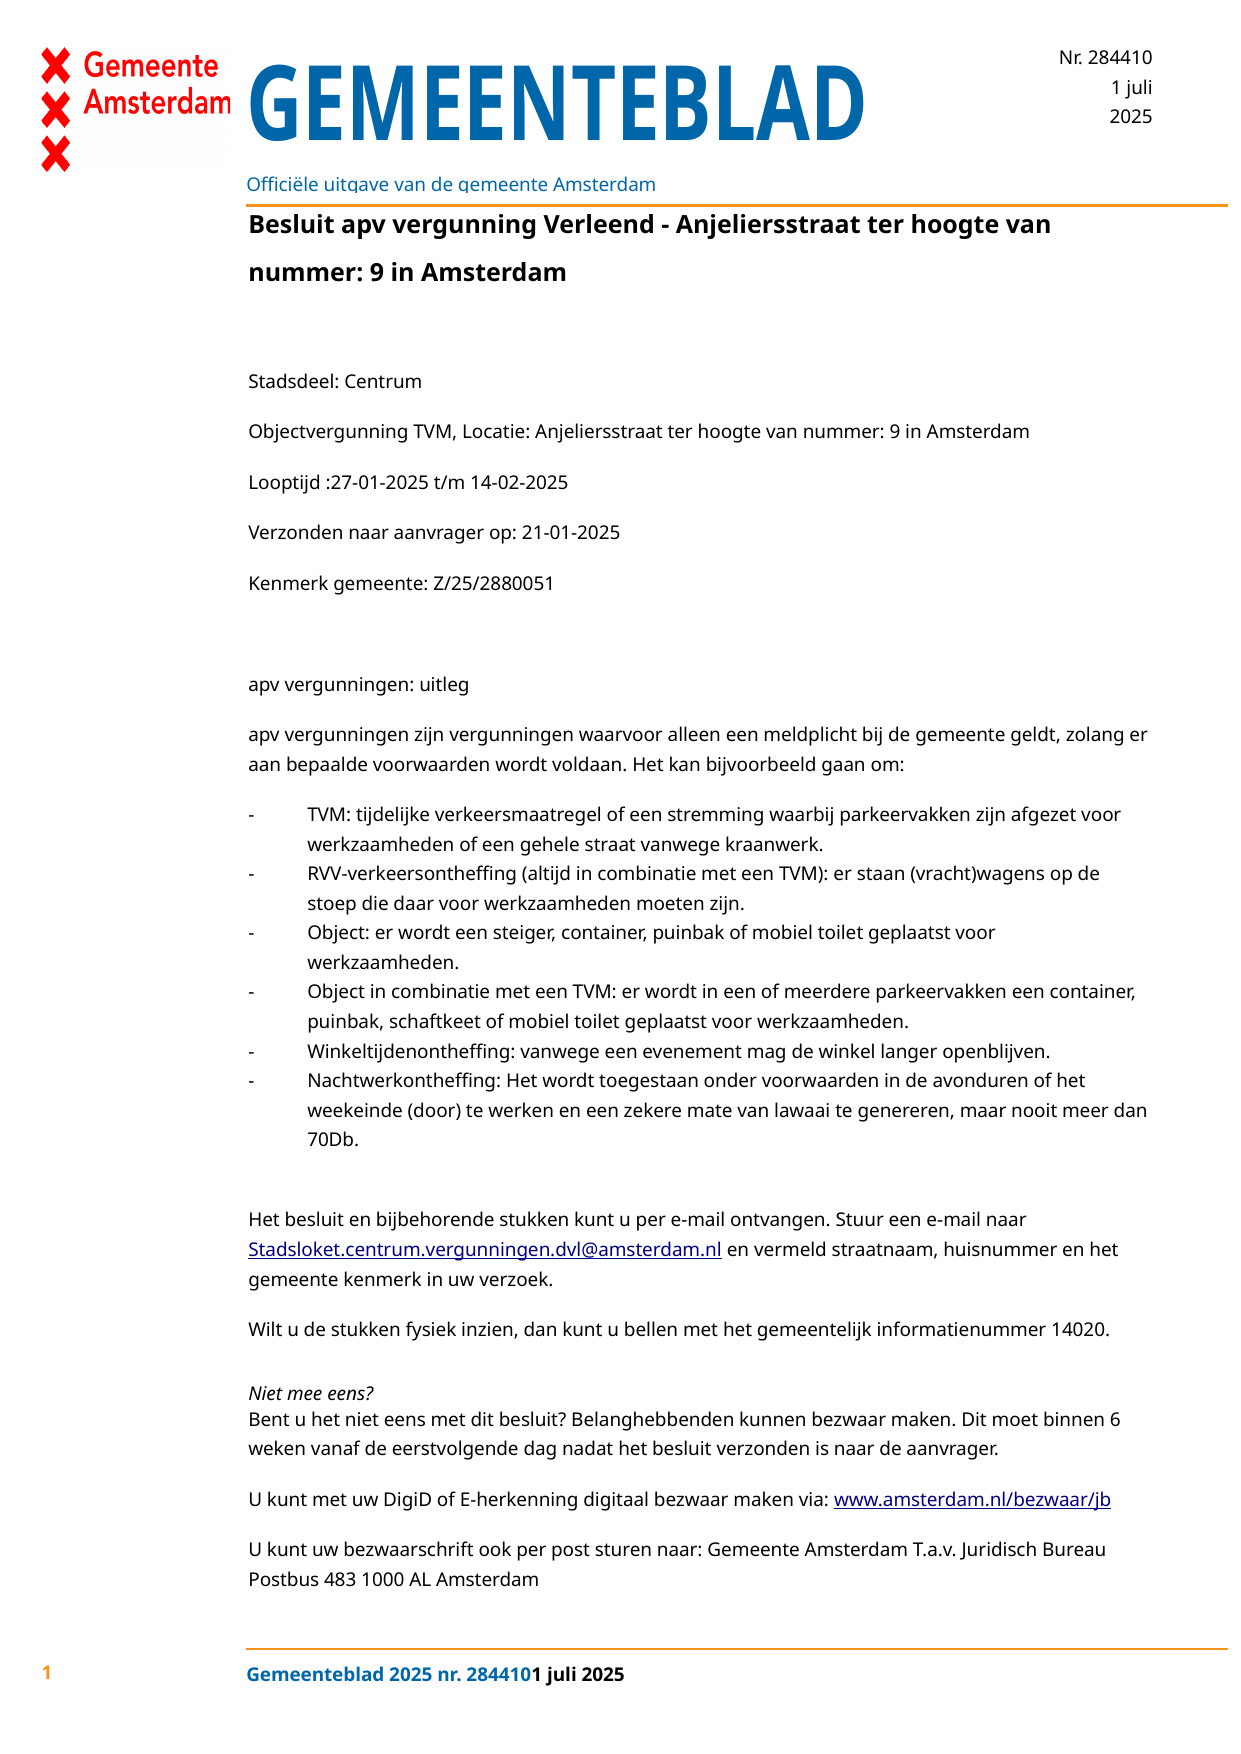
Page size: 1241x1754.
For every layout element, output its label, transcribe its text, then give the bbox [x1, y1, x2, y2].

text Verzonden naar aanvrager op: 21-01-2025 [248, 519, 1152, 545]
text apv vergunningen: uitleg [248, 671, 1152, 697]
text Kenmerk gemeente: Z/25/2880051 [248, 570, 1152, 596]
list RVV-verkeersontheffing (altijd in combinatie met een TVM): er staan (vracht)wagens op de stoep die daar voor werkzaamheden moeten zijn. [248, 860, 1152, 916]
text U kunt met uw DigiD of E-herkenning digitaal bezwaar maken via: www.amsterdam.nl/bezwaar/jb [248, 1486, 1152, 1512]
list Nachtwerkontheffing: Het wordt toegestaan onder voorwaarden in de avonduren of het weekeinde (door) te werken en een zekere mate van lawaai te genereren, maar nooit meer dan 70Db. [248, 1067, 1152, 1152]
text Bent u het niet eens met dit besluit? Belanghebbenden kunnen bezwaar maken. Dit moet binnen 6 weken vanaf de eerstvolgende dag nadat het besluit verzonden is naar de aanvrager. [248, 1406, 1152, 1461]
text Looptijd :27-01-2025 t/m 14-02-2025 [248, 469, 1152, 495]
list TVM: tijdelijke verkeersmaatregel of een stremming waarbij parkeervakken zijn afgezet voor werkzaamheden of een gehele straat vanwege kraanwerk. [248, 801, 1152, 857]
list Object: er wordt een steiger, container, puinbak of mobiel toilet geplaatst voor werkzaamheden. [248, 919, 1152, 975]
picture [41, 47, 231, 172]
text Objectvergunning TVM, Locatie: Anjeliersstraat ter hoogte van nummer: 9 in Amsterdam [248, 419, 1152, 444]
text Besluit apv vergunning Verleend - Anjeliersstraat ter hoogte van nummer: 9 in Amsterdam [248, 207, 1152, 288]
text apv vergunningen zijn vergunningen waarvoor alleen een meldplicht bij de gemeente geldt, zolang er aan bepaalde voorwaarden wordt voldaan. Het kan bijvoorbeeld gaan om: [248, 721, 1152, 777]
text Niet mee eens? [248, 1380, 1152, 1406]
text Het besluit en bijbehorende stukken kunt u per e-mail ontvangen. Stuur een e-mail naar Stadsloket.centrum.vergunningen.dvl@amsterdam.nl en vermeld straatnaam, huisnummer en het gemeente kenmerk in uw verzoek. [248, 1207, 1152, 1292]
list Object in combinatie met een TVM: er wordt in een of meerdere parkeervakken een container, puinbak, schaftkeet of mobiel toilet geplaatst voor werkzaamheden. [248, 979, 1152, 1034]
text U kunt uw bezwaarschrift ook per post sturen naar: Gemeente Amsterdam T.a.v. Juridisch Bureau Postbus 483 1000 AL Amsterdam [248, 1536, 1152, 1592]
list Winkeltijdenontheffing: vanwege een evenement mag de winkel langer openblijven. [248, 1038, 1152, 1064]
text Stadsdeel: Centrum [248, 368, 1152, 394]
text Wilt u de stukken fysiek inzien, dan kunt u bellen met het gemeentelijk informatienummer 14020. [248, 1316, 1152, 1342]
